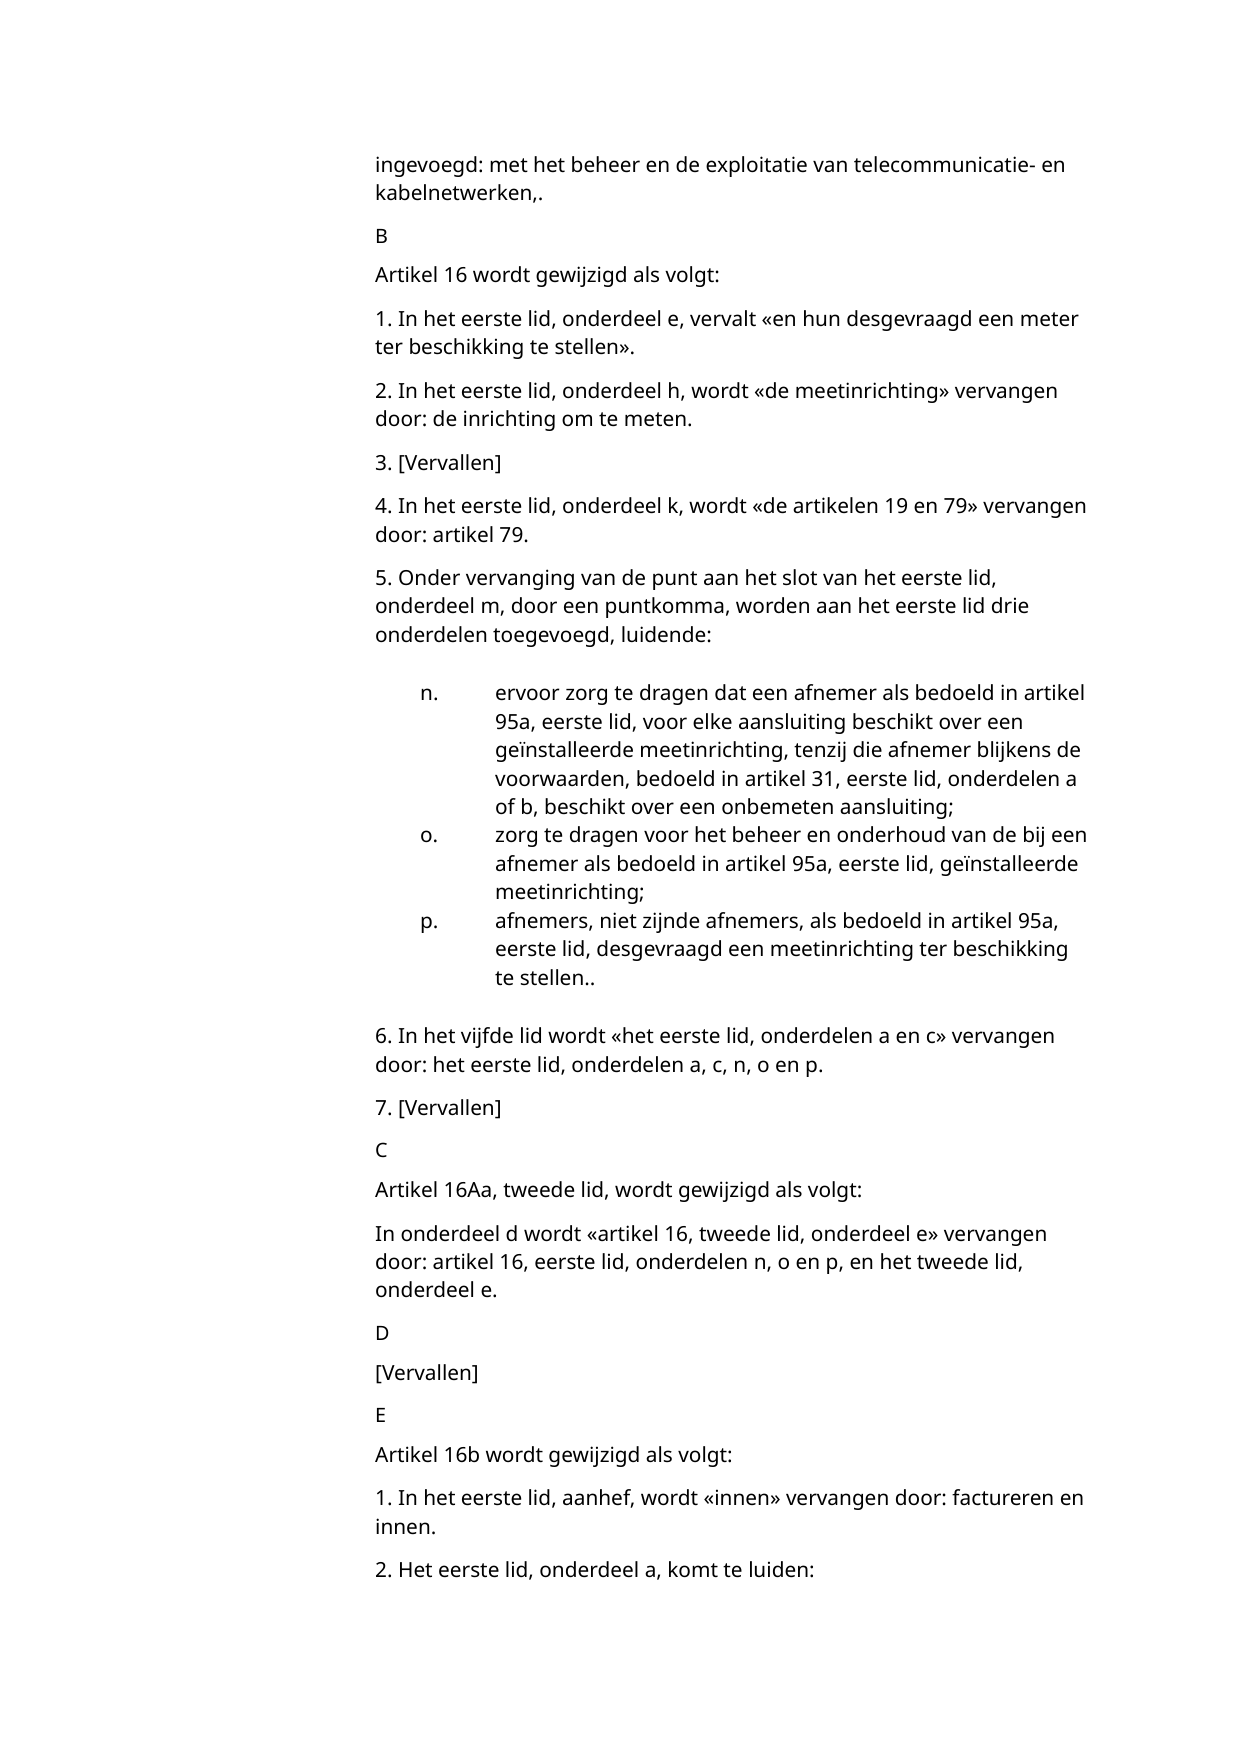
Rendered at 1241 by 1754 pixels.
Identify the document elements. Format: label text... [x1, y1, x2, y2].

text 4. In het eerste lid, onderdeel k, wordt «de artikelen 19 en 79» vervangen door: artikel 79. [375, 491, 1090, 548]
text 1. In het eerste lid, onderdeel e, vervalt «en hun desgevraagd een meter ter beschikking te stellen». [375, 304, 1090, 361]
text Artikel 16b wordt gewijzigd als volgt: [375, 1440, 1090, 1468]
text D [375, 1319, 1090, 1346]
text 5. Onder vervanging van de punt aan het slot van het eerste lid, onderdeel m, door een puntkomma, worden aan het eerste lid drie onderdelen toegevoegd, luidende: [375, 563, 1090, 648]
list zorg te dragen voor het beheer en onderhoud van de bij een afnemer als bedoeld in artikel 95a, eerste lid, geïnstalleerde meetinrichting; [420, 821, 1090, 906]
text 2. In het eerste lid, onderdeel h, wordt «de meetinrichting» vervangen door: de inrichting om te meten. [375, 376, 1090, 433]
list afnemers, niet zijnde afnemers, als bedoeld in artikel 95a, eerste lid, desgevraagd een meetinrichting ter beschikking te stellen.. [420, 906, 1090, 991]
text 3. [Vervallen] [375, 448, 1090, 476]
text 6. In het vijfde lid wordt «het eerste lid, onderdelen a en c» vervangen door: het eerste lid, onderdelen a, c, n, o en p. [375, 1021, 1090, 1078]
text Artikel 16Aa, tweede lid, wordt gewijzigd als volgt: [375, 1175, 1090, 1204]
text C [375, 1137, 1090, 1163]
text Artikel 16 wordt gewijzigd als volgt: [375, 261, 1090, 289]
text In onderdeel d wordt «artikel 16, tweede lid, onderdeel e» vervangen door: artikel 16, eerste lid, onderdelen n, o en p, en het tweede lid, onderdeel e. [375, 1219, 1090, 1304]
text 7. [Vervallen] [375, 1093, 1090, 1122]
text ingevoegd: met het beheer en de exploitatie van telecommunicatie- en kabelnetwerken,. [375, 150, 1090, 207]
text [Vervallen] [375, 1358, 1090, 1386]
text B [375, 222, 1090, 249]
text E [375, 1401, 1090, 1428]
text 1. In het eerste lid, aanhef, wordt «innen» vervangen door: factureren en innen. [375, 1483, 1090, 1540]
list ervoor zorg te dragen dat een afnemer als bedoeld in artikel 95a, eerste lid, voor elke aansluiting beschikt over een geïnstalleerde meetinrichting, tenzij die afnemer blijkens de voorwaarden, bedoeld in artikel 31, eerste lid, onderdelen a of b, beschikt over een onbemeten aansluiting; [420, 678, 1090, 821]
text 2. Het eerste lid, onderdeel a, komt te luiden: [375, 1555, 1090, 1584]
